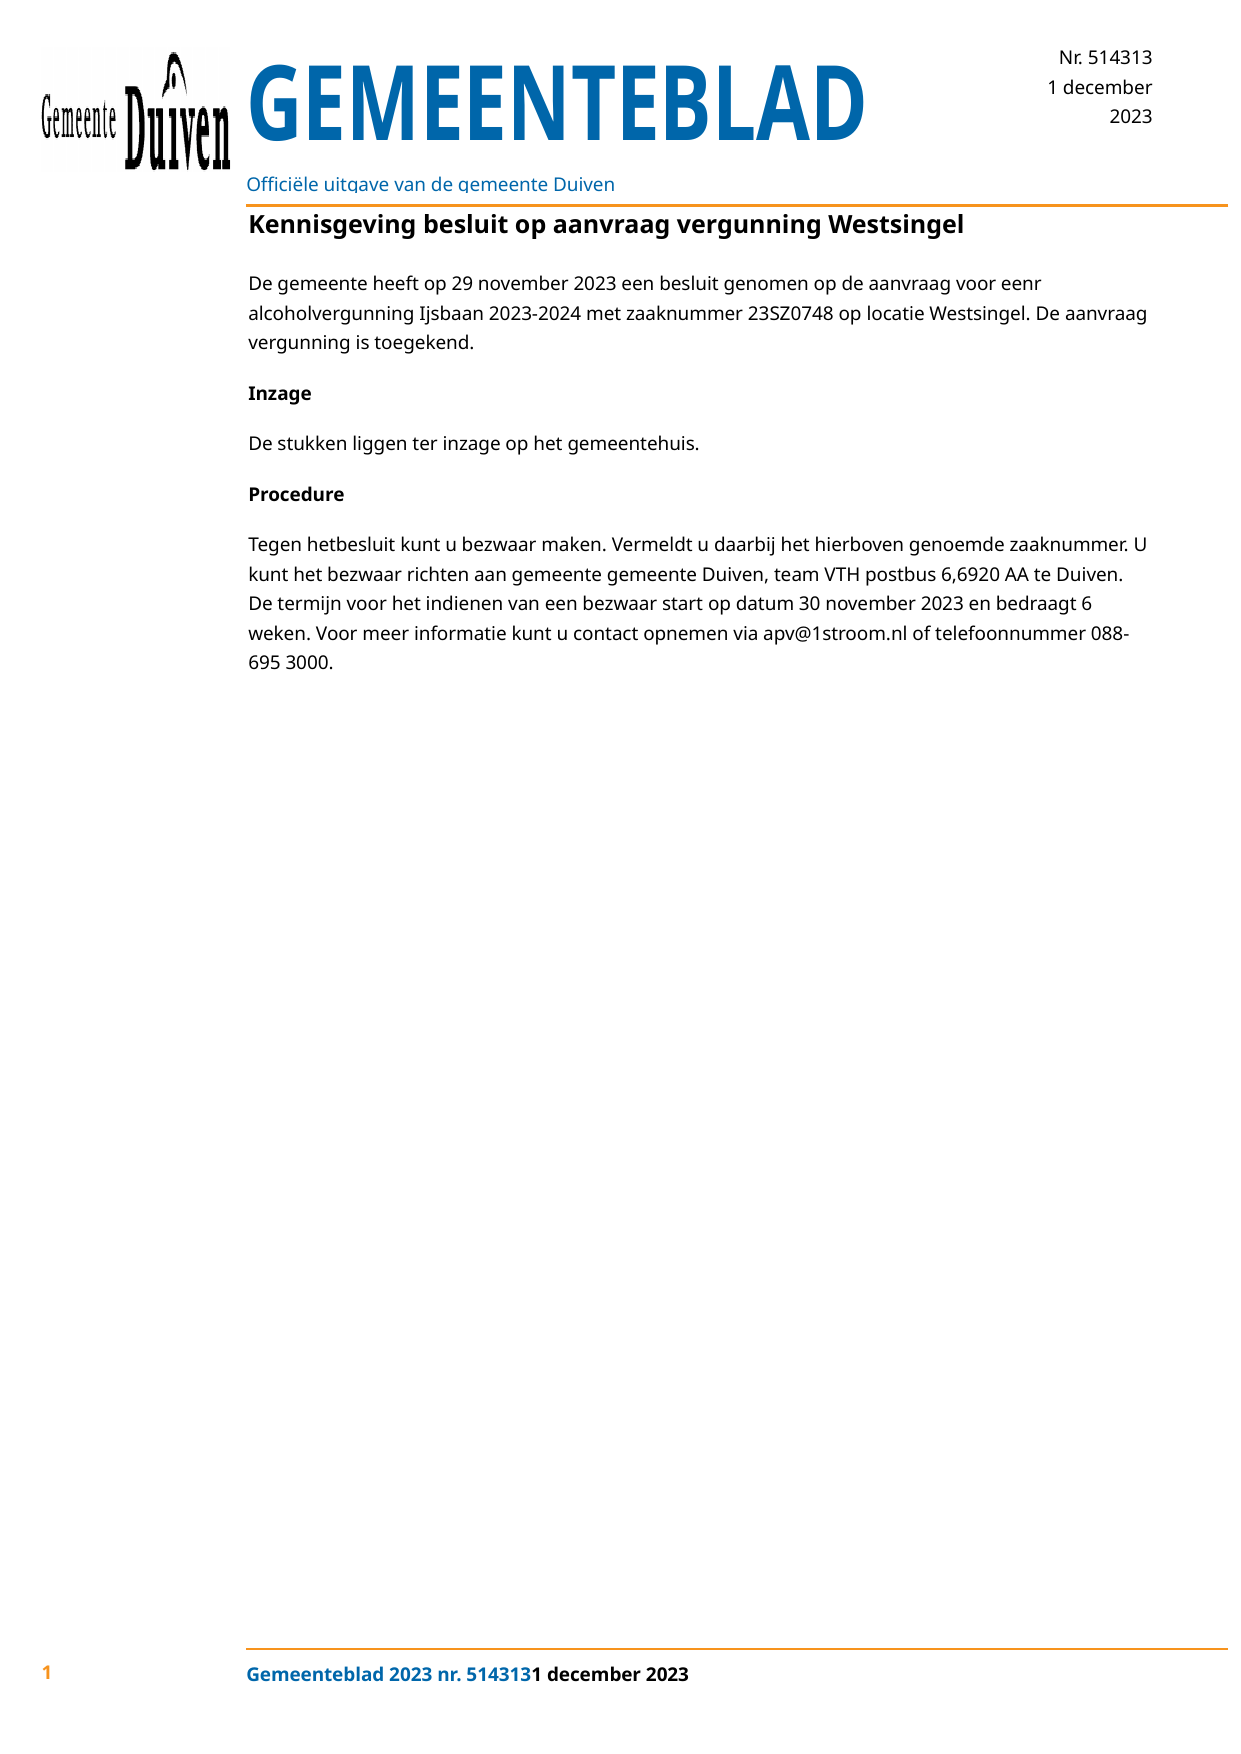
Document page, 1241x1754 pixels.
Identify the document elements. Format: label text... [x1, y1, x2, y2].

text Kennisgeving besluit op aanvraag vergunning Westsingel [248, 207, 1152, 241]
picture [41, 47, 231, 172]
text Tegen hetbesluit kunt u bezwaar maken. Vermeldt u daarbij het hierboven genoemde zaaknummer. U kunt het bezwaar richten aan gemeente gemeente Duiven, team VTH postbus 6,6920 AA te Duiven. De termijn voor het indienen van een bezwaar start op datum 30 november 2023 en bedraagt 6 weken. Voor meer informatie kunt u contact opnemen via apv@1stroom.nl of telefoonnummer 088-695 3000. [248, 531, 1152, 675]
text De gemeente heeft op 29 november 2023 een besluit genomen op de aanvraag voor eenr alcoholvergunning Ijsbaan 2023-2024 met zaaknummer 23SZ0748 op locatie Westsingel. De aanvraag vergunning is toegekend. [248, 270, 1152, 355]
text Inzage [248, 380, 1152, 406]
text Procedure [248, 481, 1152, 506]
text De stukken liggen ter inzage op het gemeentehuis. [248, 430, 1152, 456]
